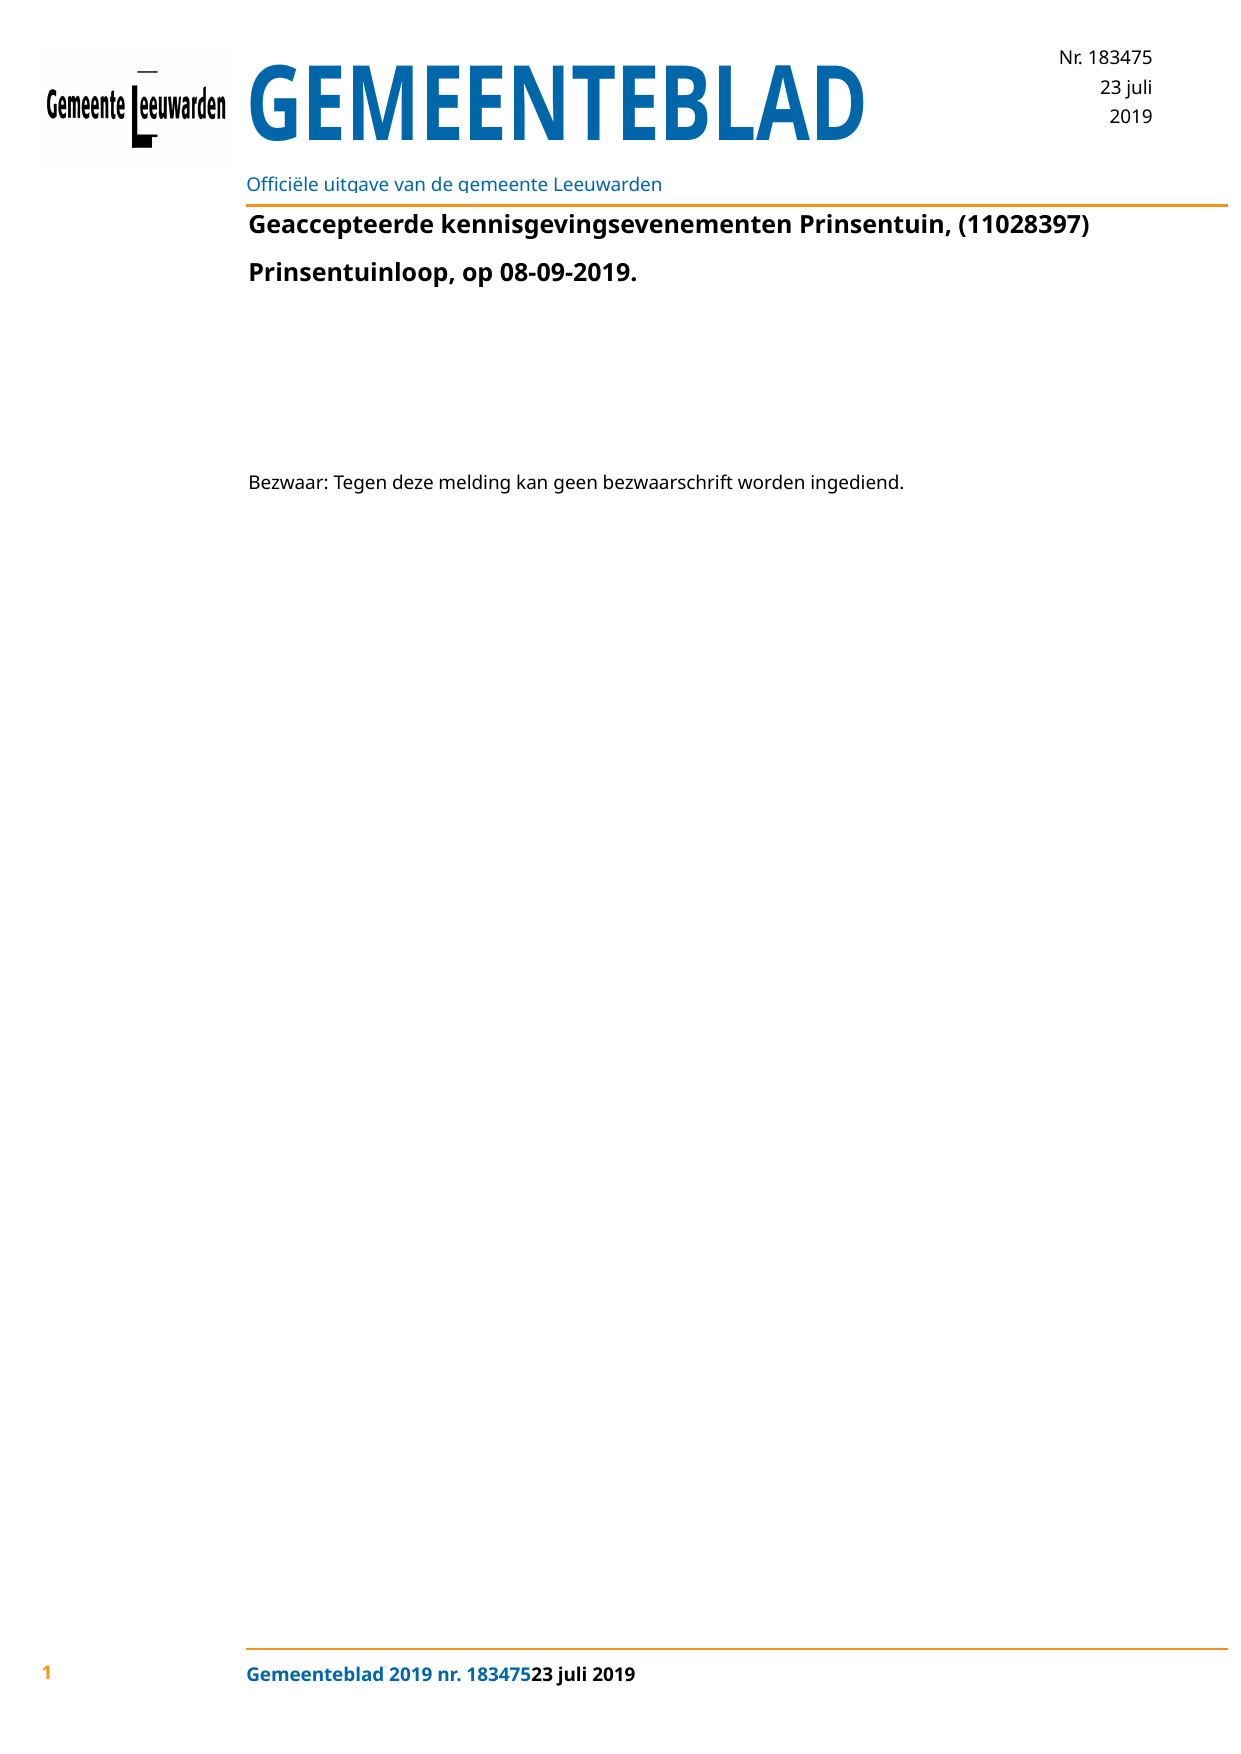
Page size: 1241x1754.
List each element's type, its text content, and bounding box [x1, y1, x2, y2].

picture [41, 47, 231, 172]
text Bezwaar: Tegen deze melding kan geen bezwaarschrift worden ingediend. [248, 469, 1152, 495]
text Geaccepteerde kennisgevingsevenementen Prinsentuin, (11028397) Prinsentuinloop, op 08-09-2019. [248, 207, 1152, 288]
